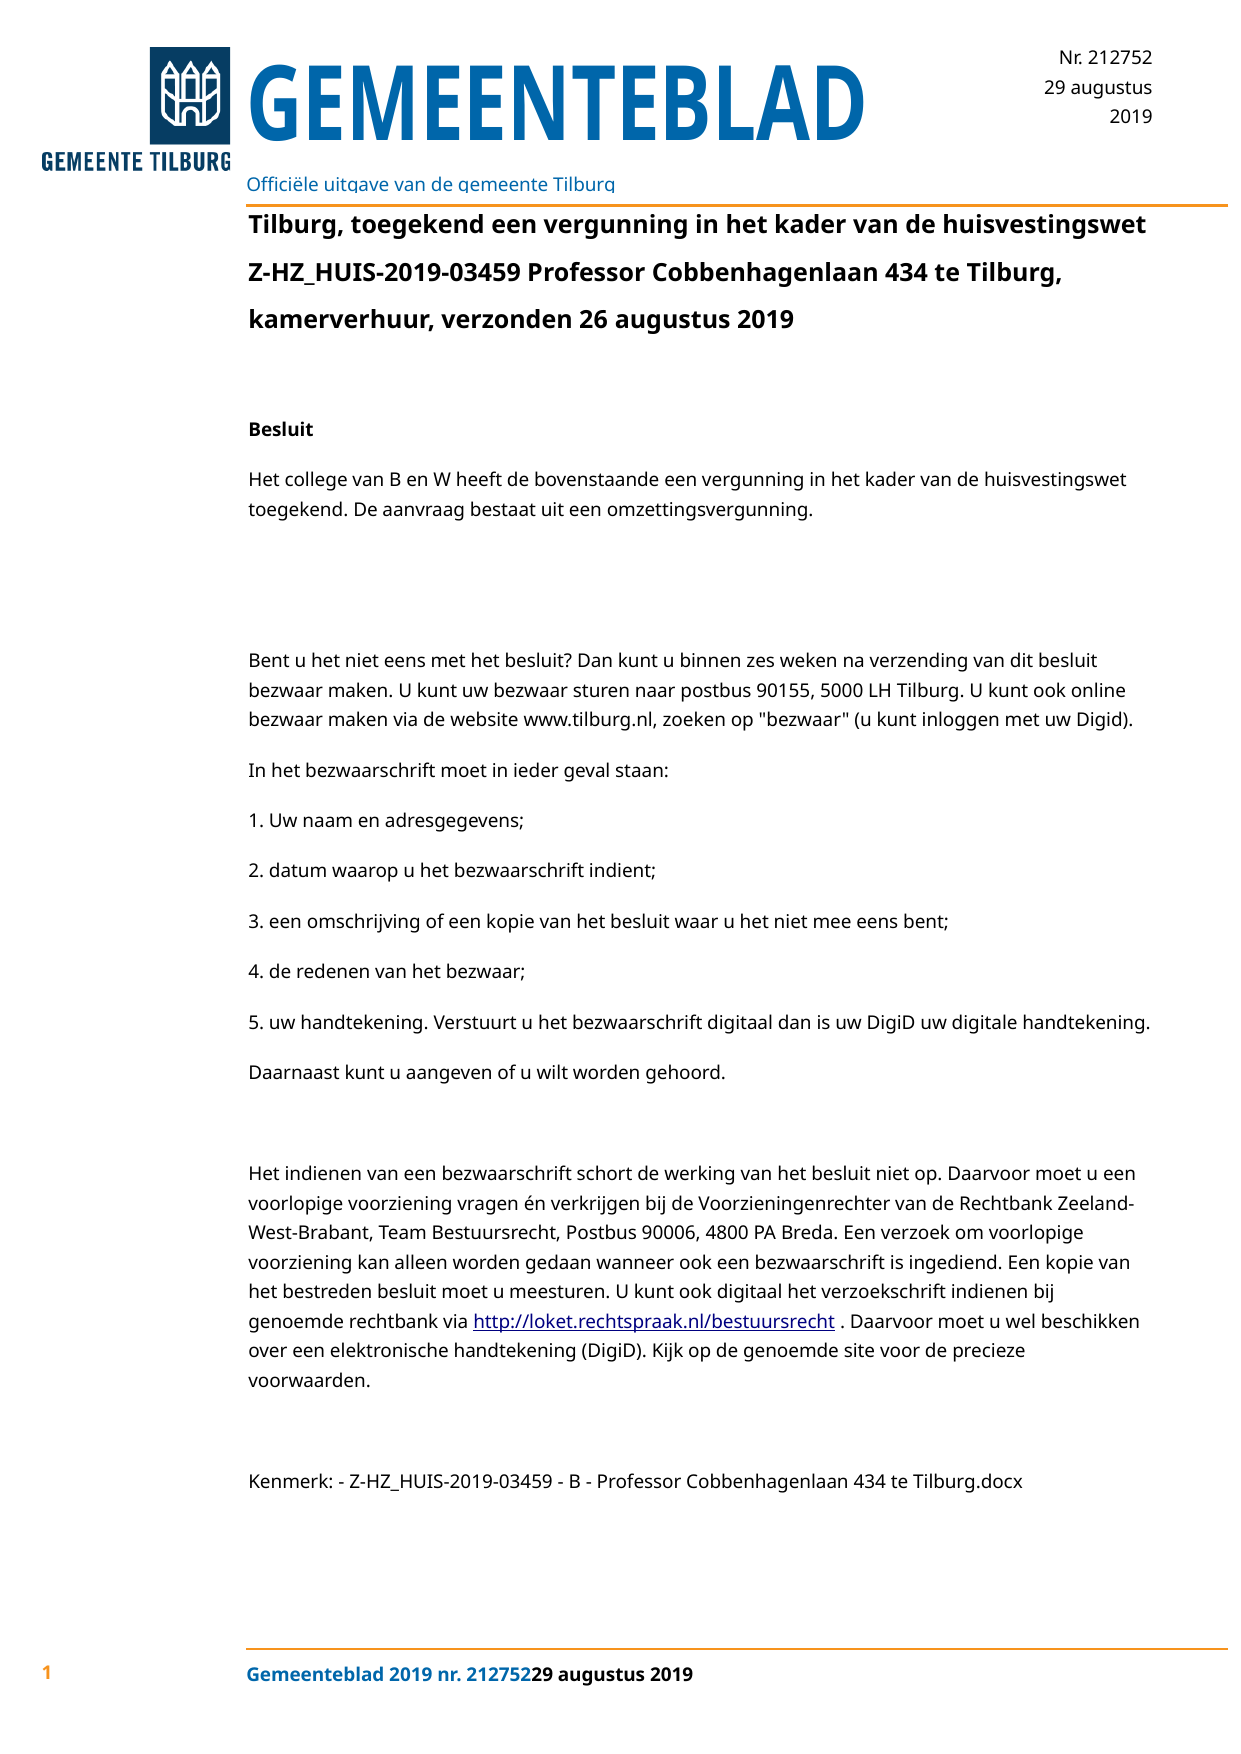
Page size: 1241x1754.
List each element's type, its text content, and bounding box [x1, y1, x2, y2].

text 5. uw handtekening. Verstuurt u het bezwaarschrift digitaal dan is uw DigiD uw digitale handtekening. [248, 1009, 1152, 1034]
text Daarnaast kunt u aangeven of u wilt worden gehoord. [248, 1059, 1152, 1085]
text Tilburg, toegekend een vergunning in het kader van de huisvestingswet Z-HZ_HUIS-2019-03459 Professor Cobbenhagenlaan 434 te Tilburg, kamerverhuur, verzonden 26 augustus 2019 [248, 207, 1152, 336]
text 1. Uw naam en adresgegevens; [248, 807, 1152, 833]
text 3. een omschrijving of een kopie van het besluit waar u het niet mee eens bent; [248, 908, 1152, 934]
picture [41, 47, 231, 172]
text Bent u het niet eens met het besluit? Dan kunt u binnen zes weken na verzending van dit besluit bezwaar maken. U kunt uw bezwaar sturen naar postbus 90155, 5000 LH Tilburg. U kunt ook online bezwaar maken via de website www.tilburg.nl, zoeken op "bezwaar" (u kunt inloggen met uw Digid). [248, 647, 1152, 732]
text 2. datum waarop u het bezwaarschrift indient; [248, 858, 1152, 883]
text In het bezwaarschrift moet in ieder geval staan: [248, 757, 1152, 782]
text 4. de redenen van het bezwaar; [248, 958, 1152, 984]
text Besluit [248, 416, 1152, 442]
text Het indienen van een bezwaarschrift schort de werking van het besluit niet op. Daarvoor moet u een voorlopige voorziening vragen én verkrijgen bij de Voorzieningenrechter van de Rechtbank Zeeland-West-Brabant, Team Bestuursrecht, Postbus 90006, 4800 PA Breda. Een verzoek om voorlopige voorziening kan alleen worden gedaan wanneer ook een bezwaarschrift is ingediend. Een kopie van het bestreden besluit moet u meesturen. U kunt ook digitaal het verzoekschrift indienen bij genoemde rechtbank via http://loket.rechtspraak.nl/bestuursrecht . Daarvoor moet u wel beschikken over een elektronische handtekening (DigiD). Kijk op de genoemde site voor de precieze voorwaarden. [248, 1160, 1152, 1393]
text Kenmerk: - Z-HZ_HUIS-2019-03459 - B - Professor Cobbenhagenlaan 434 te Tilburg.docx [248, 1468, 1152, 1494]
text Het college van B en W heeft de bovenstaande een vergunning in het kader van de huisvestingswet toegekend. De aanvraag bestaat uit een omzettingsvergunning. [248, 466, 1152, 522]
